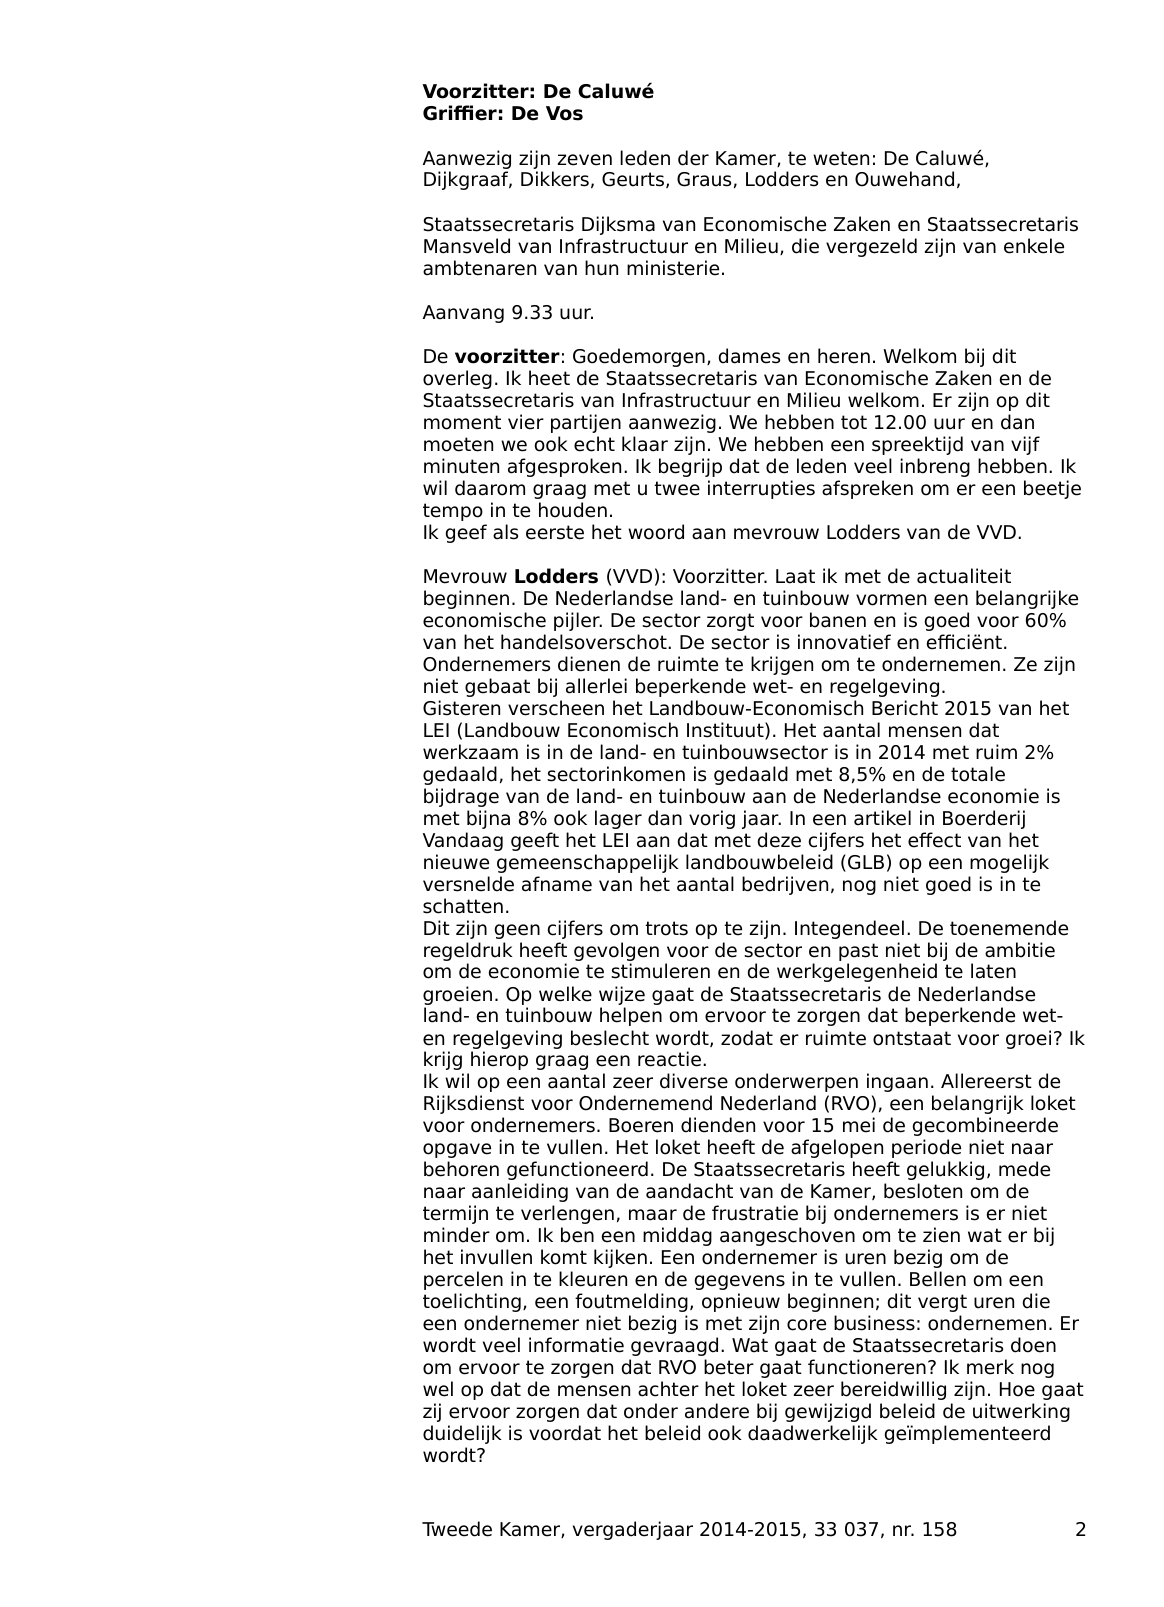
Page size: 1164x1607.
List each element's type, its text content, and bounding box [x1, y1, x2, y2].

text Griffier: De Vos [422, 103, 1087, 125]
text Staatssecretaris Dijksma van Economische Zaken en Staatssecretaris Mansveld van Infrastructuur en Milieu, die vergezeld zijn van enkele ambtenaren van hun ministerie. [422, 213, 1087, 279]
text Gisteren verscheen het Landbouw-Economisch Bericht 2015 van het LEI (Landbouw Economisch Instituut). Het aantal mensen dat werkzaam is in de land- en tuinbouwsector is in 2014 met ruim 2% gedaald, het sectorinkomen is gedaald met 8,5% en de totale bijdrage van de land- en tuinbouw aan de Nederlandse economie is met bijna 8% ook lager dan vorig jaar. In een artikel in Boerderij Vandaag geeft het LEI aan dat met deze cijfers het effect van het nieuwe gemeenschappelijk landbouwbeleid (GLB) op een mogelijk versnelde afname van het aantal bedrijven, nog niet goed is in te schatten. [422, 698, 1087, 917]
text Voorzitter: De Caluwé [422, 81, 1087, 103]
text Ik wil op een aantal zeer diverse onderwerpen ingaan. Allereerst de Rijksdienst voor Ondernemend Nederland (RVO), een belangrijk loket voor ondernemers. Boeren dienden voor 15 mei de gecombineerde opgave in te vullen. Het loket heeft de afgelopen periode niet naar behoren gefunctioneerd. De Staatssecretaris heeft gelukkig, mede naar aanleiding van de aandacht van de Kamer, besloten om de termijn te verlengen, maar de frustratie bij ondernemers is er niet minder om. Ik ben een middag aangeschoven om te zien wat er bij het invullen komt kijken. Een ondernemer is uren bezig om de percelen in te kleuren en de gegevens in te vullen. Bellen om een toelichting, een foutmelding, opnieuw beginnen; dit vergt uren die een ondernemer niet bezig is met zijn core business: ondernemen. Er wordt veel informatie gevraagd. Wat gaat de Staatssecretaris doen om ervoor te zorgen dat RVO beter gaat functioneren? Ik merk nog wel op dat de mensen achter het loket zeer bereidwillig zijn. Hoe gaat zij ervoor zorgen dat onder andere bij gewijzigd beleid de uitwerking duidelijk is voordat het beleid ook daadwerkelijk geïmplementeerd wordt? [422, 1071, 1087, 1467]
text De voorzitter: Goedemorgen, dames en heren. Welkom bij dit overleg. Ik heet de Staatssecretaris van Economische Zaken en de Staatssecretaris van Infrastructuur en Milieu welkom. Er zijn op dit moment vier partijen aanwezig. We hebben tot 12.00 uur en dan moeten we ook echt klaar zijn. We hebben een spreektijd van vijf minuten afgesproken. Ik begrijp dat de leden veel inbreng hebben. Ik wil daarom graag met u twee interrupties afspreken om er een beetje tempo in te houden. [422, 346, 1087, 522]
text Dit zijn geen cijfers om trots op te zijn. Integendeel. De toenemende regeldruk heeft gevolgen voor de sector en past niet bij de ambitie om de economie te stimuleren en de werkgelegenheid te laten groeien. Op welke wijze gaat de Staatssecretaris de Nederlandse land- en tuinbouw helpen om ervoor te zorgen dat beperkende wet- en regelgeving beslecht wordt, zodat er ruimte ontstaat voor groei? Ik krijg hierop graag een reactie. [422, 917, 1087, 1071]
text Aanvang 9.33 uur. [422, 302, 1087, 324]
text Aanwezig zijn zeven leden der Kamer, te weten: De Caluwé, Dijkgraaf, Dikkers, Geurts, Graus, Lodders en Ouwehand, [422, 147, 1087, 191]
text Ik geef als eerste het woord aan mevrouw Lodders van de VVD. [422, 522, 1087, 544]
text Mevrouw Lodders (VVD): Voorzitter. Laat ik met de actualiteit beginnen. De Nederlandse land- en tuinbouw vormen een belangrijke economische pijler. De sector zorgt voor banen en is goed voor 60% van het handelsoverschot. De sector is innovatief en efficiënt. Ondernemers dienen de ruimte te krijgen om te ondernemen. Ze zijn niet gebaat bij allerlei beperkende wet- en regelgeving. [422, 566, 1087, 698]
